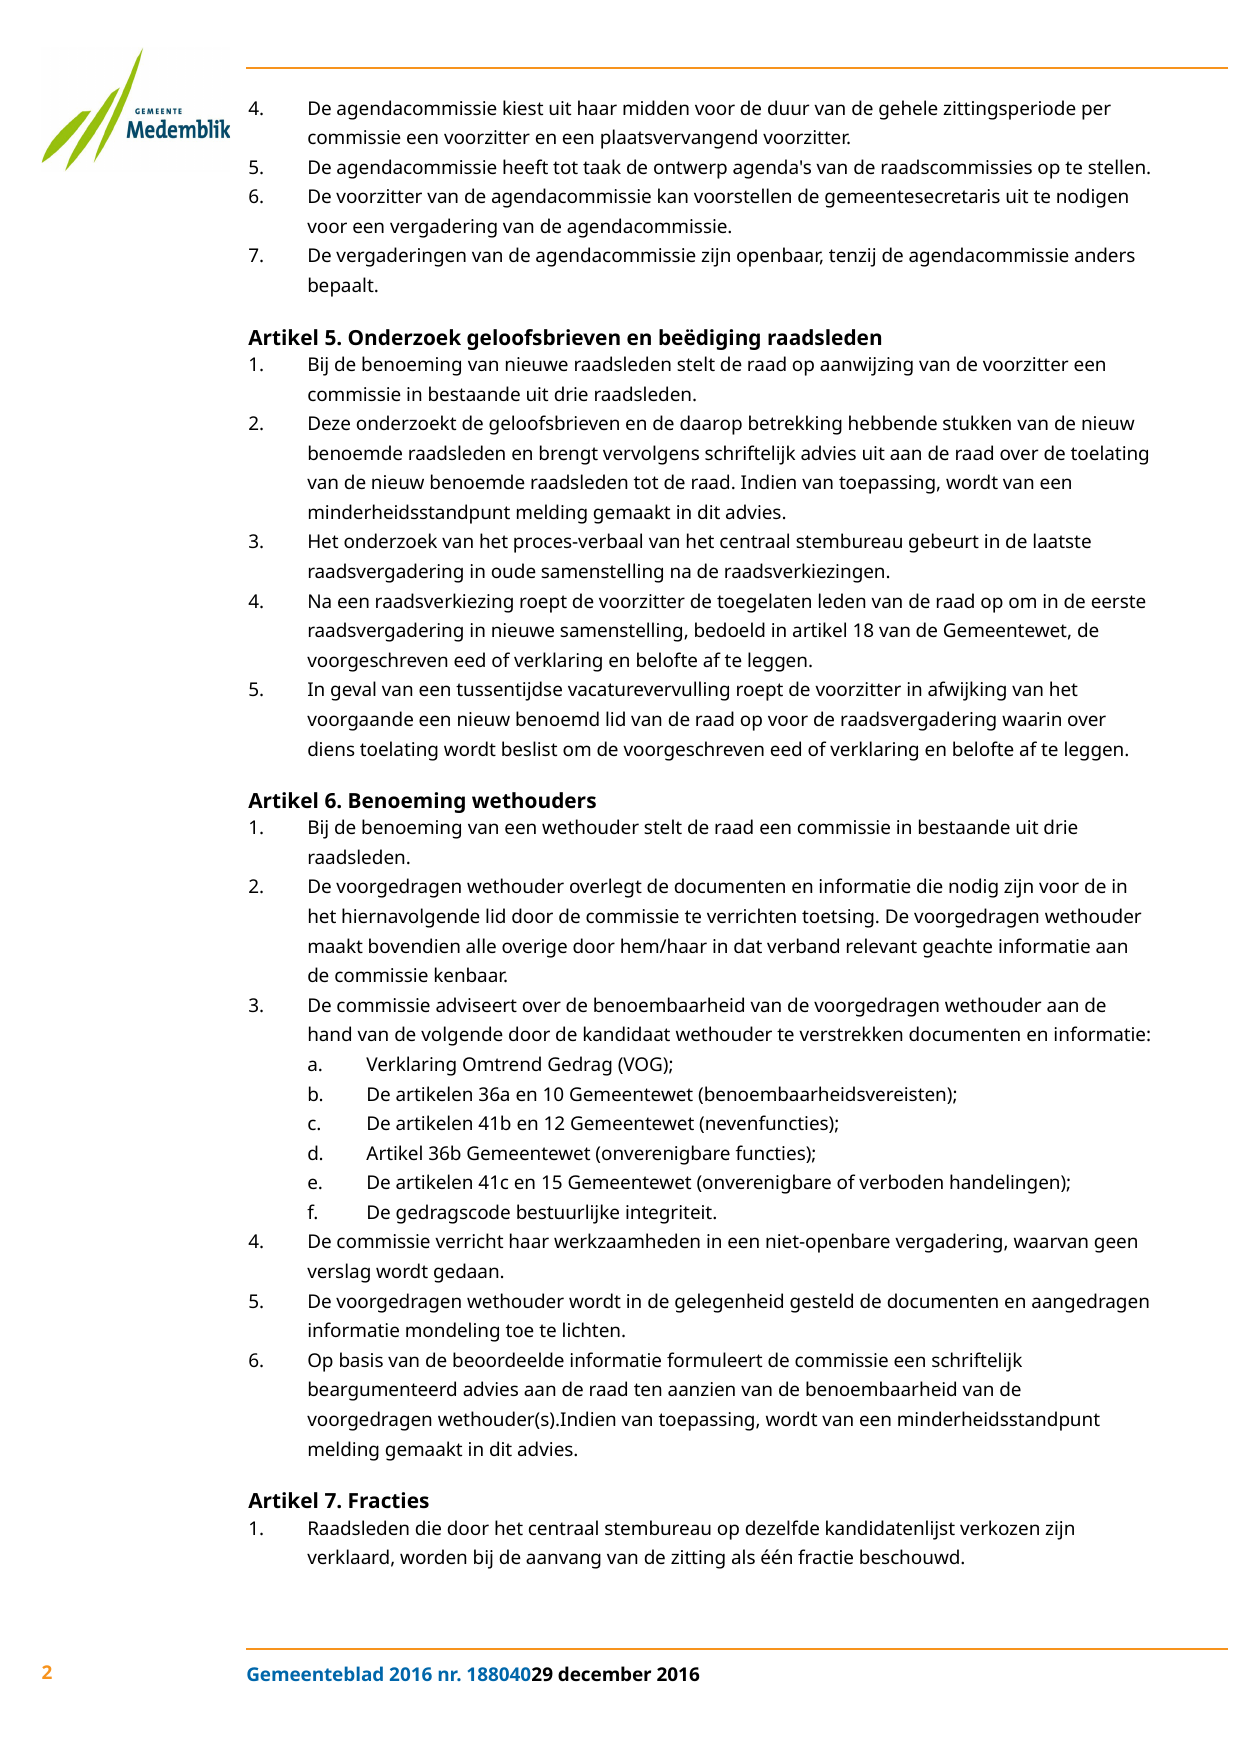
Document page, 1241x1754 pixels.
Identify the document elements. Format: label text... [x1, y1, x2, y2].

list Bij de benoeming van nieuwe raadsleden stelt de raad op aanwijzing van de voorzitter een commissie in bestaande uit drie raadsleden. [248, 351, 1152, 406]
list Raadsleden die door het centraal stembureau op dezelfde kandidatenlijst verkozen zijn verklaard, worden bij de aanvang van de zitting als één fractie beschouwd. [248, 1515, 1152, 1570]
text Artikel 6. Benoeming wethouders [248, 786, 1152, 814]
list Bij de benoeming van een wethouder stelt de raad een commissie in bestaande uit drie raadsleden. [248, 814, 1152, 870]
picture [41, 47, 231, 172]
list Artikel 36b Gemeentewet (onverenigbare functies); [307, 1140, 1152, 1166]
list Na een raadsverkiezing roept de voorzitter de toegelaten leden van de raad op om in de eerste raadsvergadering in nieuwe samenstelling, bedoeld in artikel 18 van de Gemeentewet, de voorgeschreven eed of verklaring en belofte af te leggen. [248, 588, 1152, 673]
list De agendacommissie kiest uit haar midden voor de duur van de gehele zittingsperiode per commissie een voorzitter en een plaatsvervangend voorzitter. [248, 95, 1152, 150]
list De gedragscode bestuurlijke integriteit. [307, 1199, 1152, 1225]
list De artikelen 41b en 12 Gemeentewet (nevenfuncties); [307, 1110, 1152, 1136]
list De commissie adviseert over de benoembaarheid van de voorgedragen wethouder aan de hand van de volgende door de kandidaat wethouder te verstrekken documenten en informatie: [248, 992, 1152, 1047]
list Het onderzoek van het proces-verbaal van het centraal stembureau gebeurt in de laatste raadsvergadering in oude samenstelling na de raadsverkiezingen. [248, 529, 1152, 584]
list De commissie verricht haar werkzaamheden in een niet-openbare vergadering, waarvan geen verslag wordt gedaan. [248, 1229, 1152, 1284]
list De artikelen 36a en 10 Gemeentewet (benoembaarheidsvereisten); [307, 1081, 1152, 1107]
list De artikelen 41c en 15 Gemeentewet (onverenigbare of verboden handelingen); [307, 1169, 1152, 1195]
list Verklaring Omtrend Gedrag (VOG); [307, 1051, 1152, 1077]
text Artikel 5. Onderzoek geloofsbrieven en beëdiging raadsleden [248, 323, 1152, 351]
list In geval van een tussentijdse vacaturevervulling roept de voorzitter in afwijking van het voorgaande een nieuw benoemd lid van de raad op voor de raadsvergadering waarin over diens toelating wordt beslist om de voorgeschreven eed of verklaring en belofte af te leggen. [248, 677, 1152, 761]
text Artikel 7. Fracties [248, 1486, 1152, 1515]
list De voorzitter van de agendacommissie kan voorstellen de gemeentesecretaris uit te nodigen voor een vergadering van de agendacommissie. [248, 183, 1152, 239]
list De voorgedragen wethouder overlegt de documenten en informatie die nodig zijn voor de in het hiernavolgende lid door de commissie te verrichten toetsing. De voorgedragen wethouder maakt bovendien alle overige door hem/haar in dat verband relevant geachte informatie aan de commissie kenbaar. [248, 874, 1152, 988]
list Deze onderzoekt de geloofsbrieven en de daarop betrekking hebbende stukken van de nieuw benoemde raadsleden en brengt vervolgens schriftelijk advies uit aan de raad over de toelating van de nieuw benoemde raadsleden tot de raad. Indien van toepassing, wordt van een minderheidsstandpunt melding gemaakt in dit advies. [248, 410, 1152, 525]
list De vergaderingen van de agendacommissie zijn openbaar, tenzij de agendacommissie anders bepaalt. [248, 243, 1152, 298]
list De voorgedragen wethouder wordt in de gelegenheid gesteld de documenten en aangedragen informatie mondeling toe te lichten. [248, 1288, 1152, 1343]
list Op basis van de beoordeelde informatie formuleert de commissie een schriftelijk beargumenteerd advies aan de raad ten aanzien van de benoembaarheid van de voorgedragen wethouder(s).Indien van toepassing, wordt van een minderheidsstandpunt melding gemaakt in dit advies. [248, 1347, 1152, 1462]
list De agendacommissie heeft tot taak de ontwerp agenda's van de raadscommissies op te stellen. [248, 154, 1152, 180]
